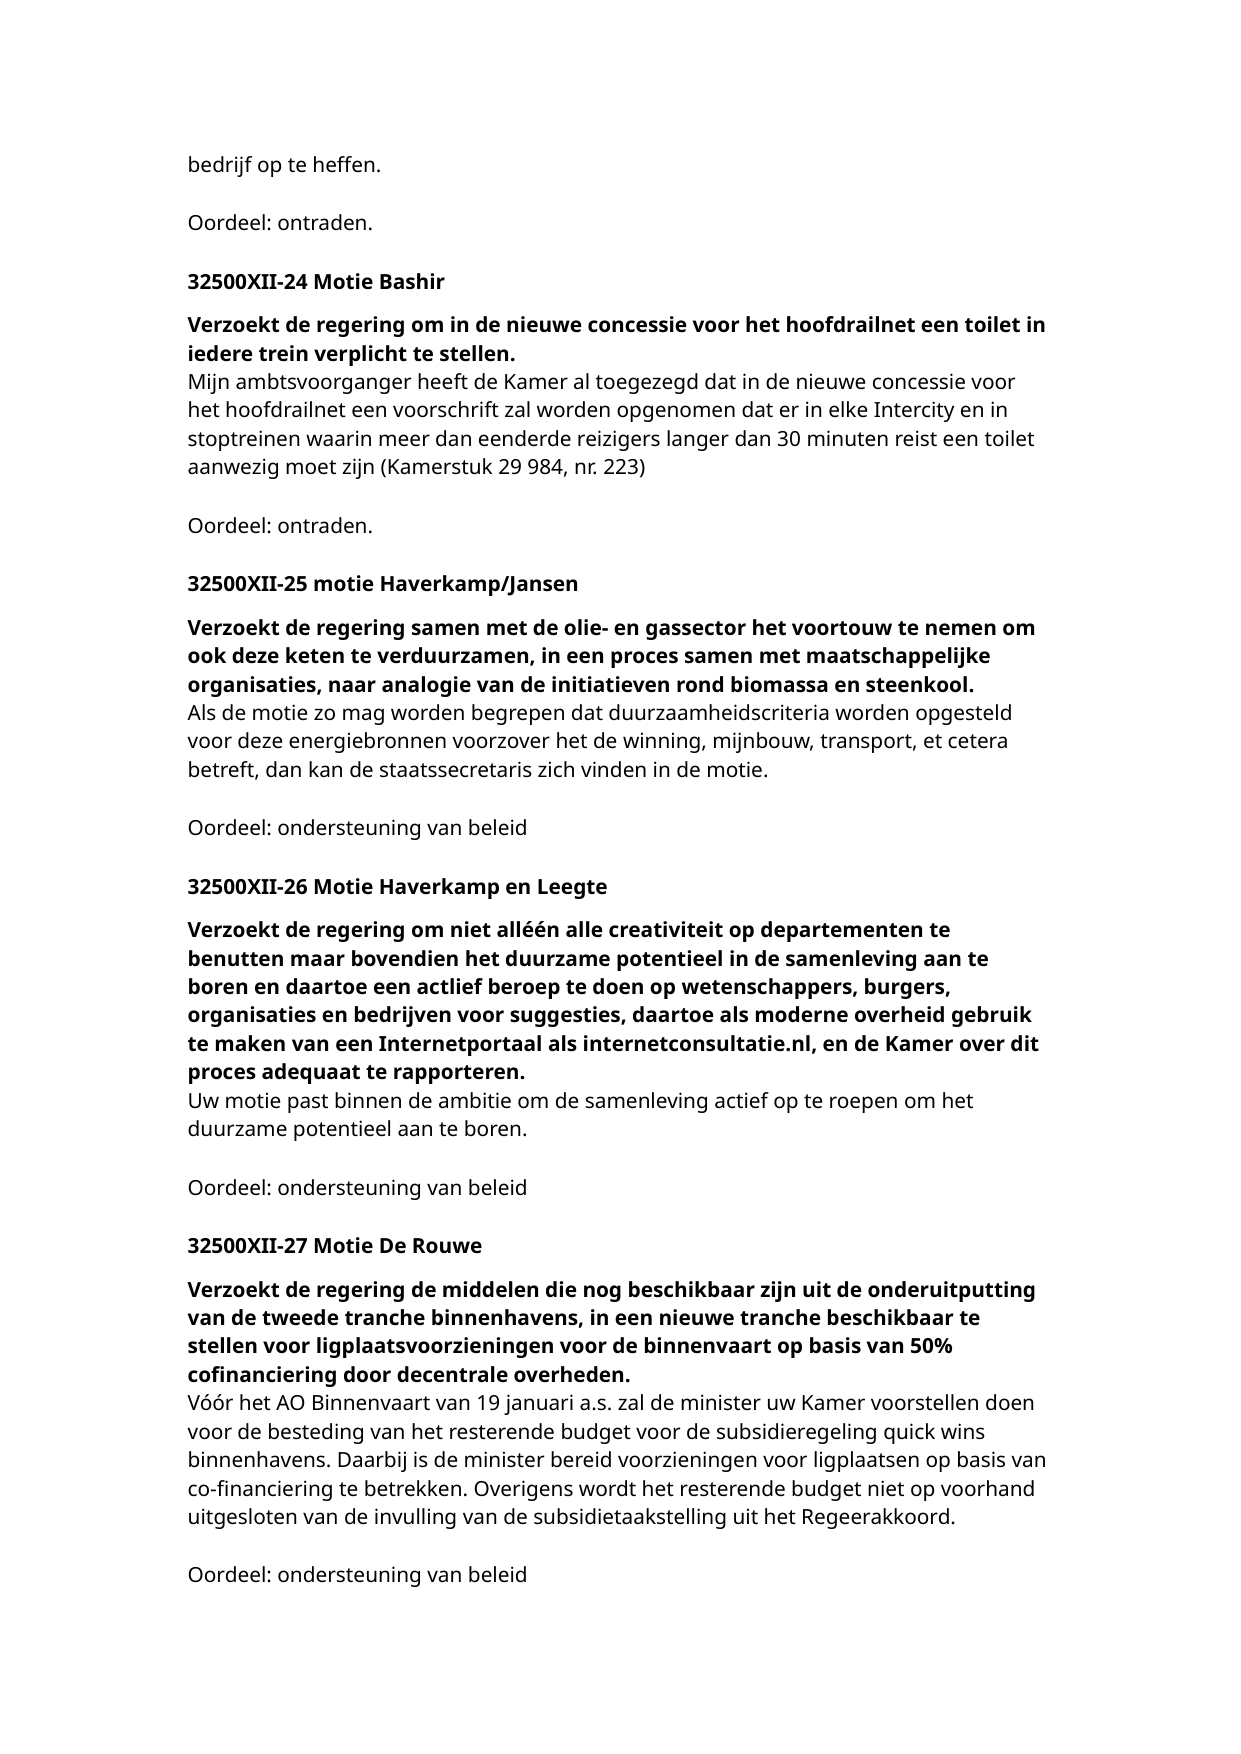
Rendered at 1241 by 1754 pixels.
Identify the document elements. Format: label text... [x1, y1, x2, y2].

text Oordeel: ondersteuning van beleid [187, 1561, 1053, 1589]
text 32500XII-25 motie Haverkamp/Jansen [187, 569, 1053, 598]
text Verzoekt de regering om niet alléén alle creativiteit op departementen te benutten maar bovendien het duurzame potentieel in de samenleving aan te boren en daartoe een actlief beroep te doen op wetenschappers, burgers, organisaties en bedrijven voor suggesties, daartoe als moderne overheid gebruik te maken van een Internetportaal als internetconsultatie.nl, en de Kamer over dit proces adequaat te rapporteren. [187, 915, 1053, 1086]
text bedrijf op te heffen. [187, 150, 1053, 178]
text 32500XII-27 Motie De Rouwe [187, 1231, 1053, 1260]
text Mijn ambtsvoorganger heeft de Kamer al toegezegd dat in de nieuwe concessie voor het hoofdrailnet een voorschrift zal worden opgenomen dat er in elke Intercity en in stoptreinen waarin meer dan eenderde reizigers langer dan 30 minuten reist een toilet aanwezig moet zijn (Kamerstuk 29 984, nr. 223) [187, 367, 1053, 481]
text Verzoekt de regering de middelen die nog beschikbaar zijn uit de onderuitputting van de tweede tranche binnenhavens, in een nieuwe tranche beschikbaar te stellen voor ligplaatsvoorzieningen voor de binnenvaart op basis van 50% cofinanciering door decentrale overheden. [187, 1275, 1053, 1388]
text Vóór het AO Binnenvaart van 19 januari a.s. zal de minister uw Kamer voorstellen doen voor de besteding van het resterende budget voor de subsidieregeling quick wins binnenhavens. Daarbij is de minister bereid voorzieningen voor ligplaatsen op basis van co-financiering te betrekken. Overigens wordt het resterende budget niet op voorhand uitgesloten van de invulling van de subsidietaakstelling uit het Regeerakkoord. [187, 1388, 1053, 1531]
text Oordeel: ontraden. [187, 208, 1053, 237]
text Oordeel: ontraden. [187, 511, 1053, 539]
text Oordeel: ondersteuning van beleid [187, 1173, 1053, 1201]
text Uw motie past binnen de ambitie om de samenleving actief op te roepen om het duurzame potentieel aan te boren. [187, 1086, 1053, 1143]
text Oordeel: ondersteuning van beleid [187, 813, 1053, 842]
text 32500XII-24 Motie Bashir [187, 267, 1053, 295]
text Verzoekt de regering samen met de olie- en gassector het voortouw te nemen om ook deze keten te verduurzamen, in een proces samen met maatschappelijke organisaties, naar analogie van de initiatieven rond biomassa en steenkool. [187, 613, 1053, 698]
text 32500XII-26 Motie Haverkamp en Leegte [187, 872, 1053, 900]
text Als de motie zo mag worden begrepen dat duurzaamheidscriteria worden opgesteld voor deze energiebronnen voorzover het de winning, mijnbouw, transport, et cetera betreft, dan kan de staatssecretaris zich vinden in de motie. [187, 698, 1053, 783]
text Verzoekt de regering om in de nieuwe concessie voor het hoofdrailnet een toilet in iedere trein verplicht te stellen. [187, 310, 1053, 367]
